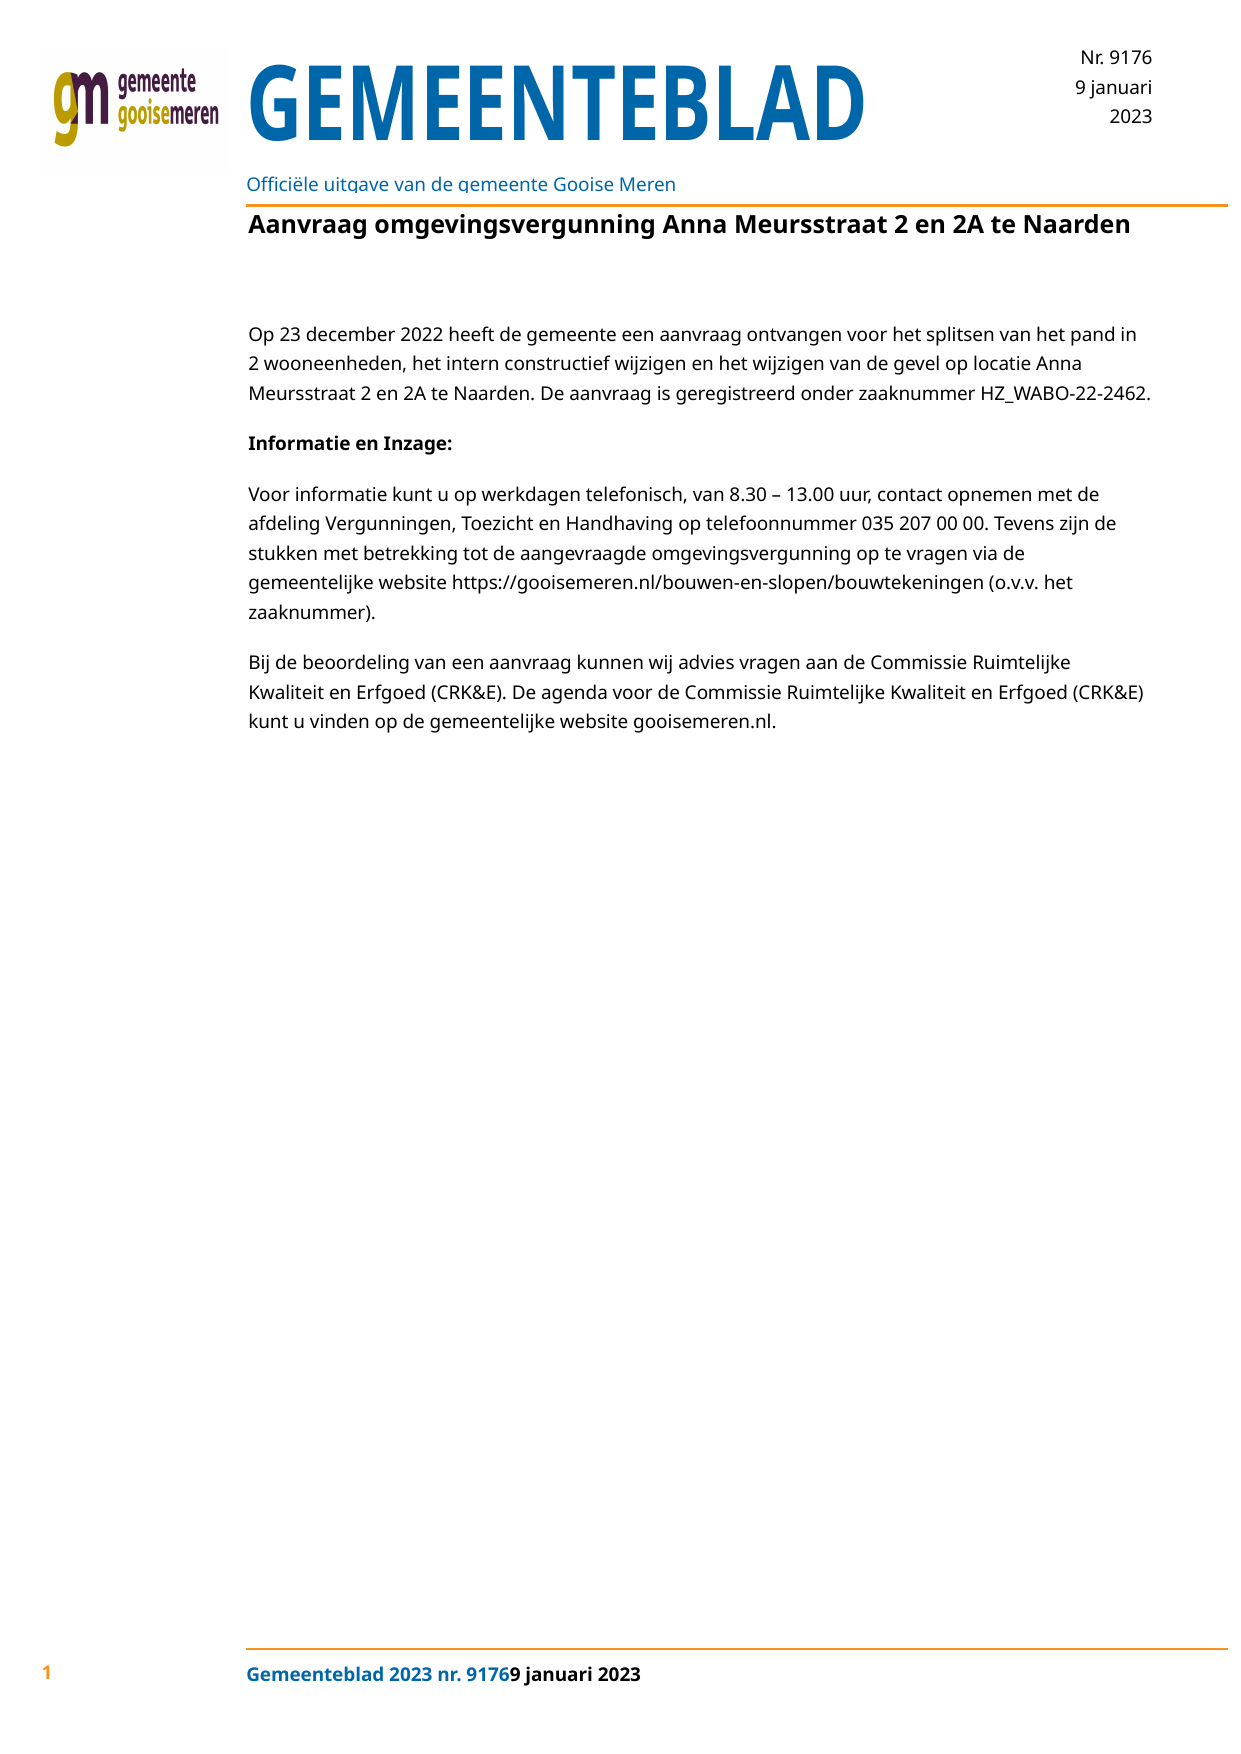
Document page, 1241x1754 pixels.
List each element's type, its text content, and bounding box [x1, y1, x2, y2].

picture [41, 47, 231, 172]
text Voor informatie kunt u op werkdagen telefonisch, van 8.30 – 13.00 uur, contact opnemen met de afdeling Vergunningen, Toezicht en Handhaving op telefoonnummer 035 207 00 00. Tevens zijn de stukken met betrekking tot de aangevraagde omgevingsvergunning op te vragen via de gemeentelijke website https://gooisemeren.nl/bouwen-en-slopen/bouwtekeningen (o.v.v. het zaaknummer). [248, 481, 1152, 625]
text Aanvraag omgevingsvergunning Anna Meursstraat 2 en 2A te Naarden [248, 207, 1152, 241]
text Bij de beoordeling van een aanvraag kunnen wij advies vragen aan de Commissie Ruimtelijke Kwaliteit en Erfgoed (CRK&E). De agenda voor de Commissie Ruimtelijke Kwaliteit en Erfgoed (CRK&E) kunt u vinden op de gemeentelijke website gooisemeren.nl. [248, 649, 1152, 734]
text Informatie en Inzage: [248, 430, 1152, 456]
text Op 23 december 2022 heeft de gemeente een aanvraag ontvangen voor het splitsen van het pand in 2 wooneenheden, het intern constructief wijzigen en het wijzigen van de gevel op locatie Anna Meursstraat 2 en 2A te Naarden. De aanvraag is geregistreerd onder zaaknummer HZ_WABO-22-2462. [248, 321, 1152, 406]
